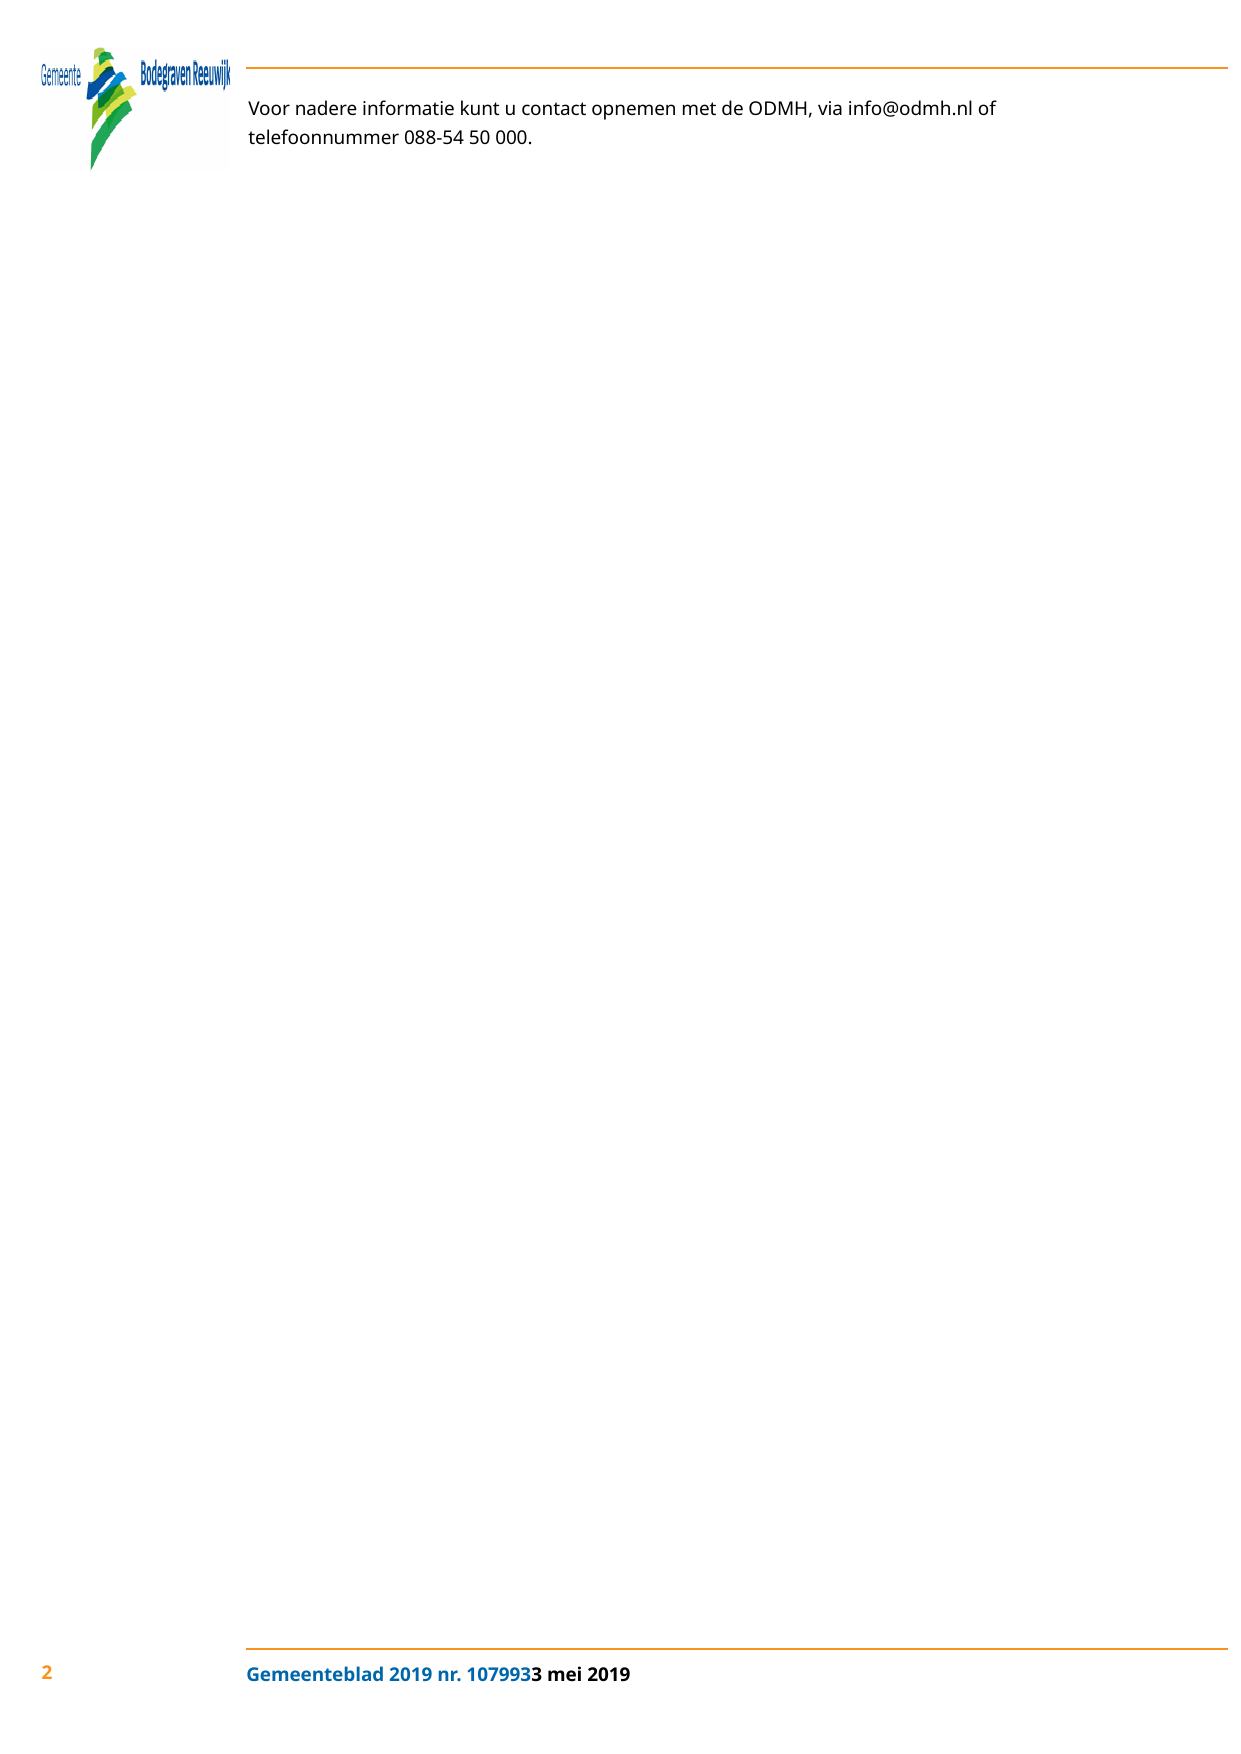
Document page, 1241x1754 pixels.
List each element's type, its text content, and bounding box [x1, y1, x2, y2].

picture [41, 47, 231, 172]
text Voor nadere informatie kunt u contact opnemen met de ODMH, via info@odmh.nl of telefoonnummer 088-54 50 000. [248, 95, 1152, 150]
